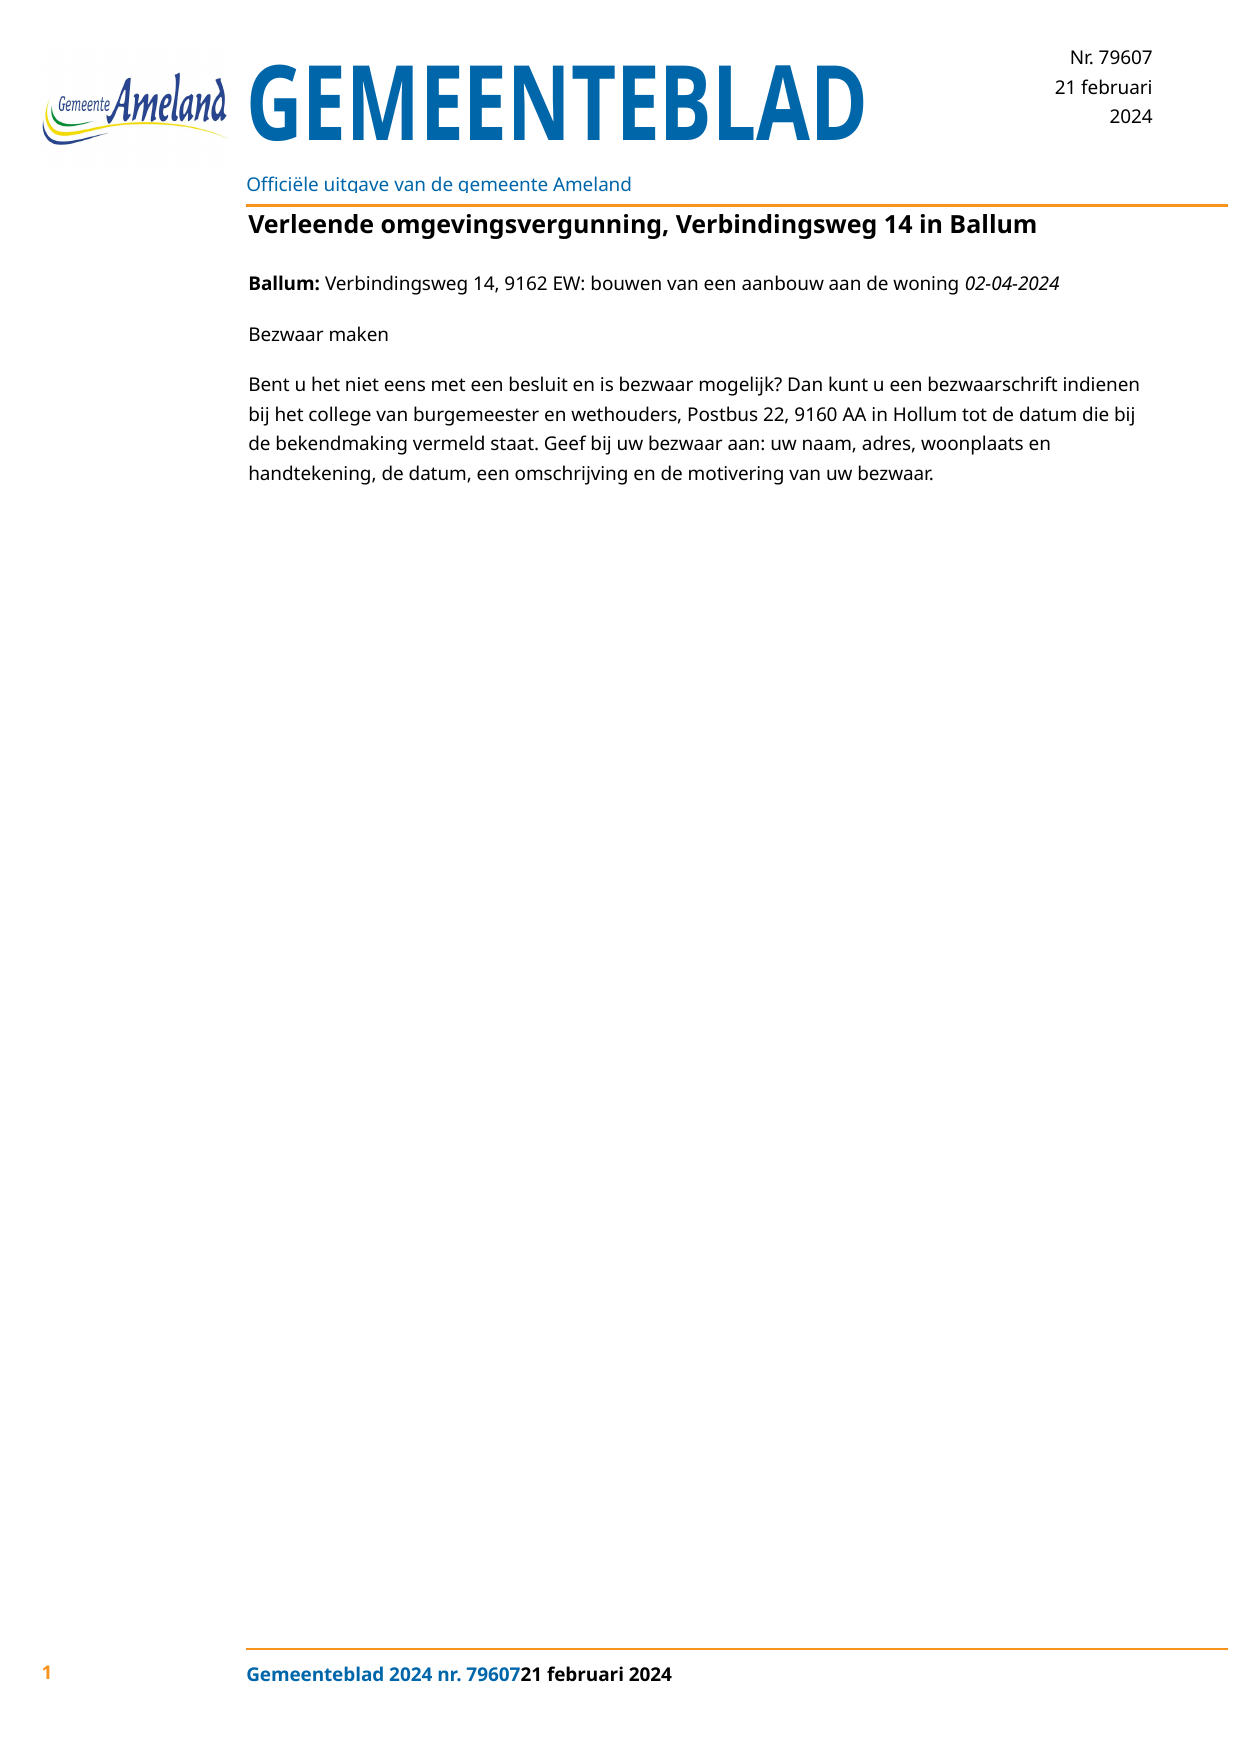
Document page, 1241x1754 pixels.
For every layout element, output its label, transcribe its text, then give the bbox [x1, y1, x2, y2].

text Ballum: Verbindingsweg 14, 9162 EW: bouwen van een aanbouw aan de woning 02-04-2024 [248, 270, 1152, 296]
picture [41, 47, 231, 172]
text Bezwaar maken [248, 321, 1152, 346]
text Verleende omgevingsvergunning, Verbindingsweg 14 in Ballum [248, 207, 1152, 241]
text Bent u het niet eens met een besluit en is bezwaar mogelijk? Dan kunt u een bezwaarschrift indienen bij het college van burgemeester en wethouders, Postbus 22, 9160 AA in Hollum tot de datum die bij de bekendmaking vermeld staat. Geef bij uw bezwaar aan: uw naam, adres, woonplaats en handtekening, de datum, een omschrijving en de motivering van uw bezwaar. [248, 371, 1152, 486]
